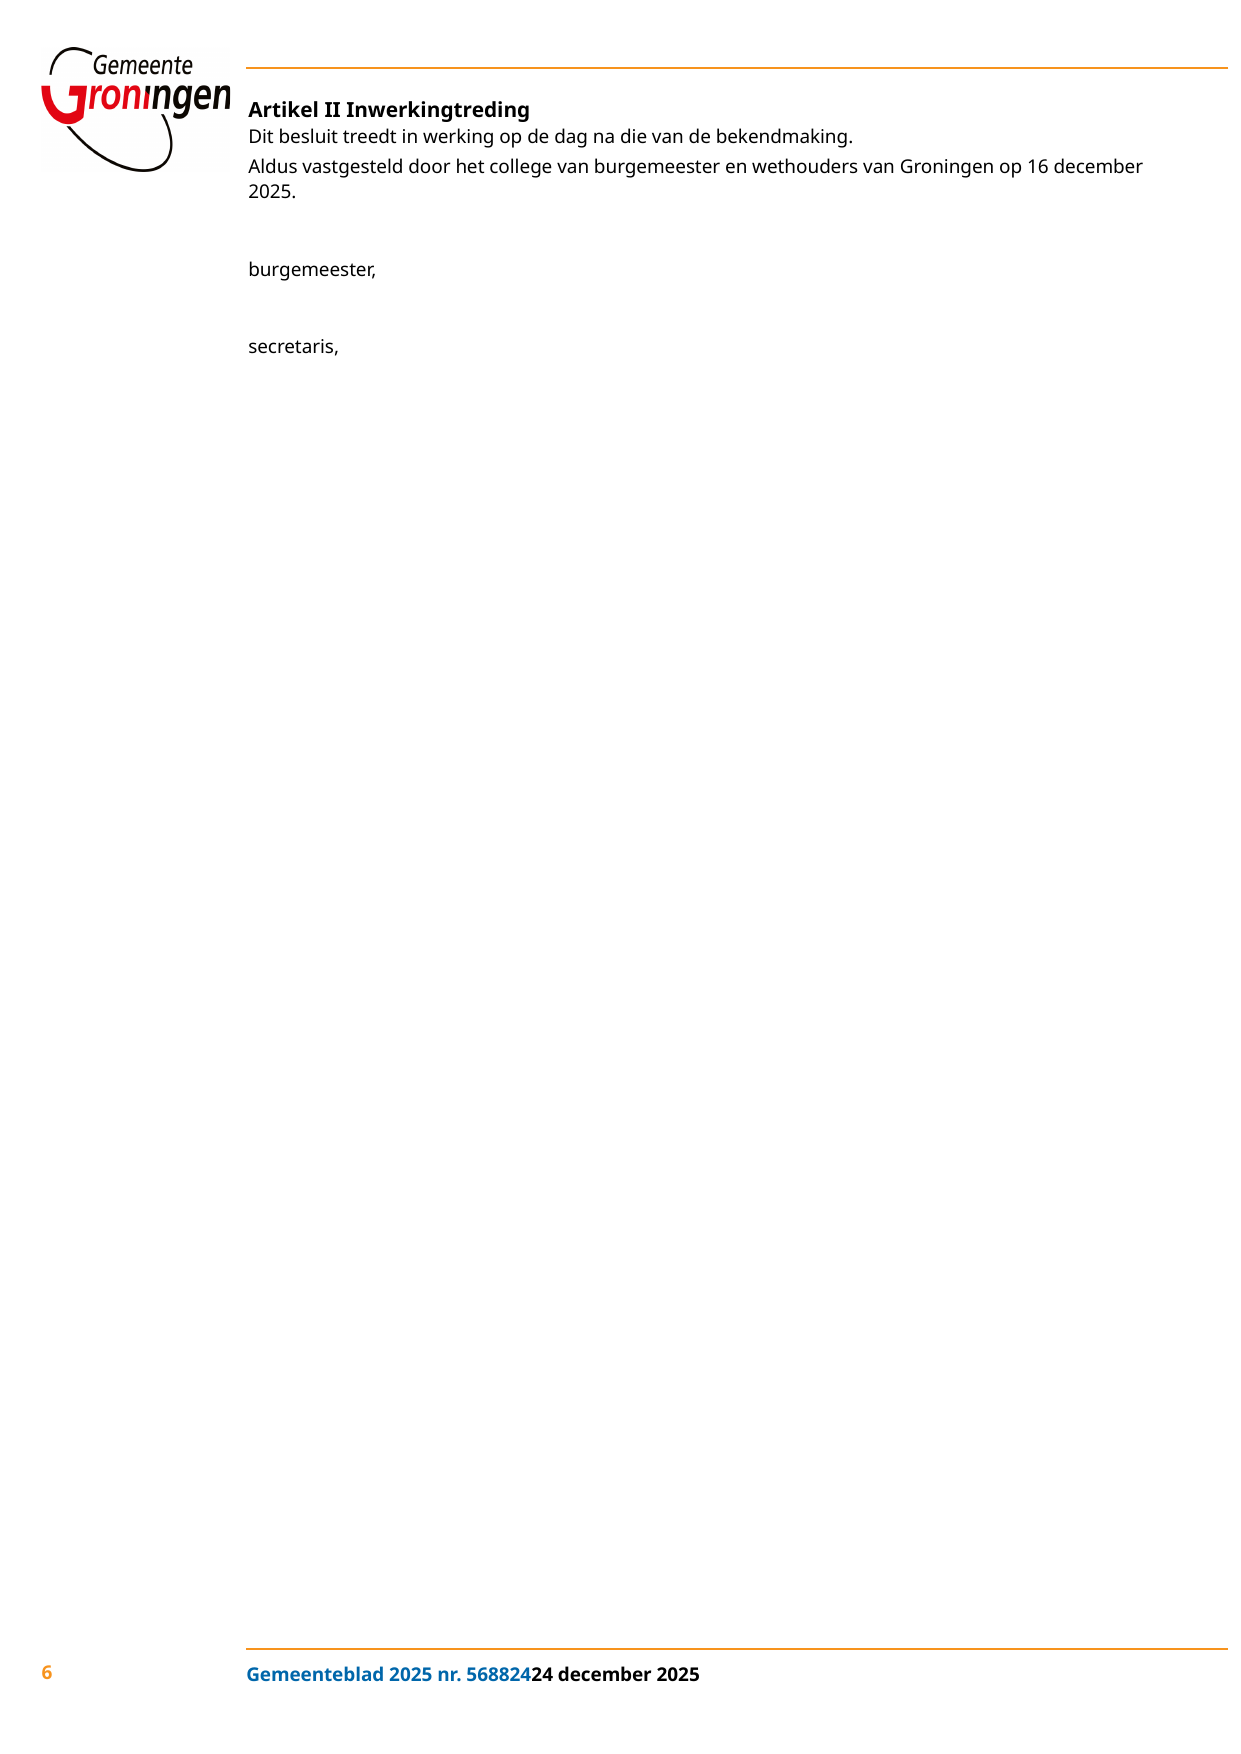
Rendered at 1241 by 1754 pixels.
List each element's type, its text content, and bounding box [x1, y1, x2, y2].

text Dit besluit treedt in werking op de dag na die van de bekendmaking. [248, 123, 1152, 149]
text Aldus vastgesteld door het college van burgemeester en wethouders van Groningen op 16 december 2025. [248, 153, 1152, 204]
text burgemeester, [248, 256, 1152, 281]
text Artikel II Inwerkingtreding [248, 95, 1152, 123]
text secretaris, [248, 333, 1152, 359]
picture [41, 47, 231, 172]
